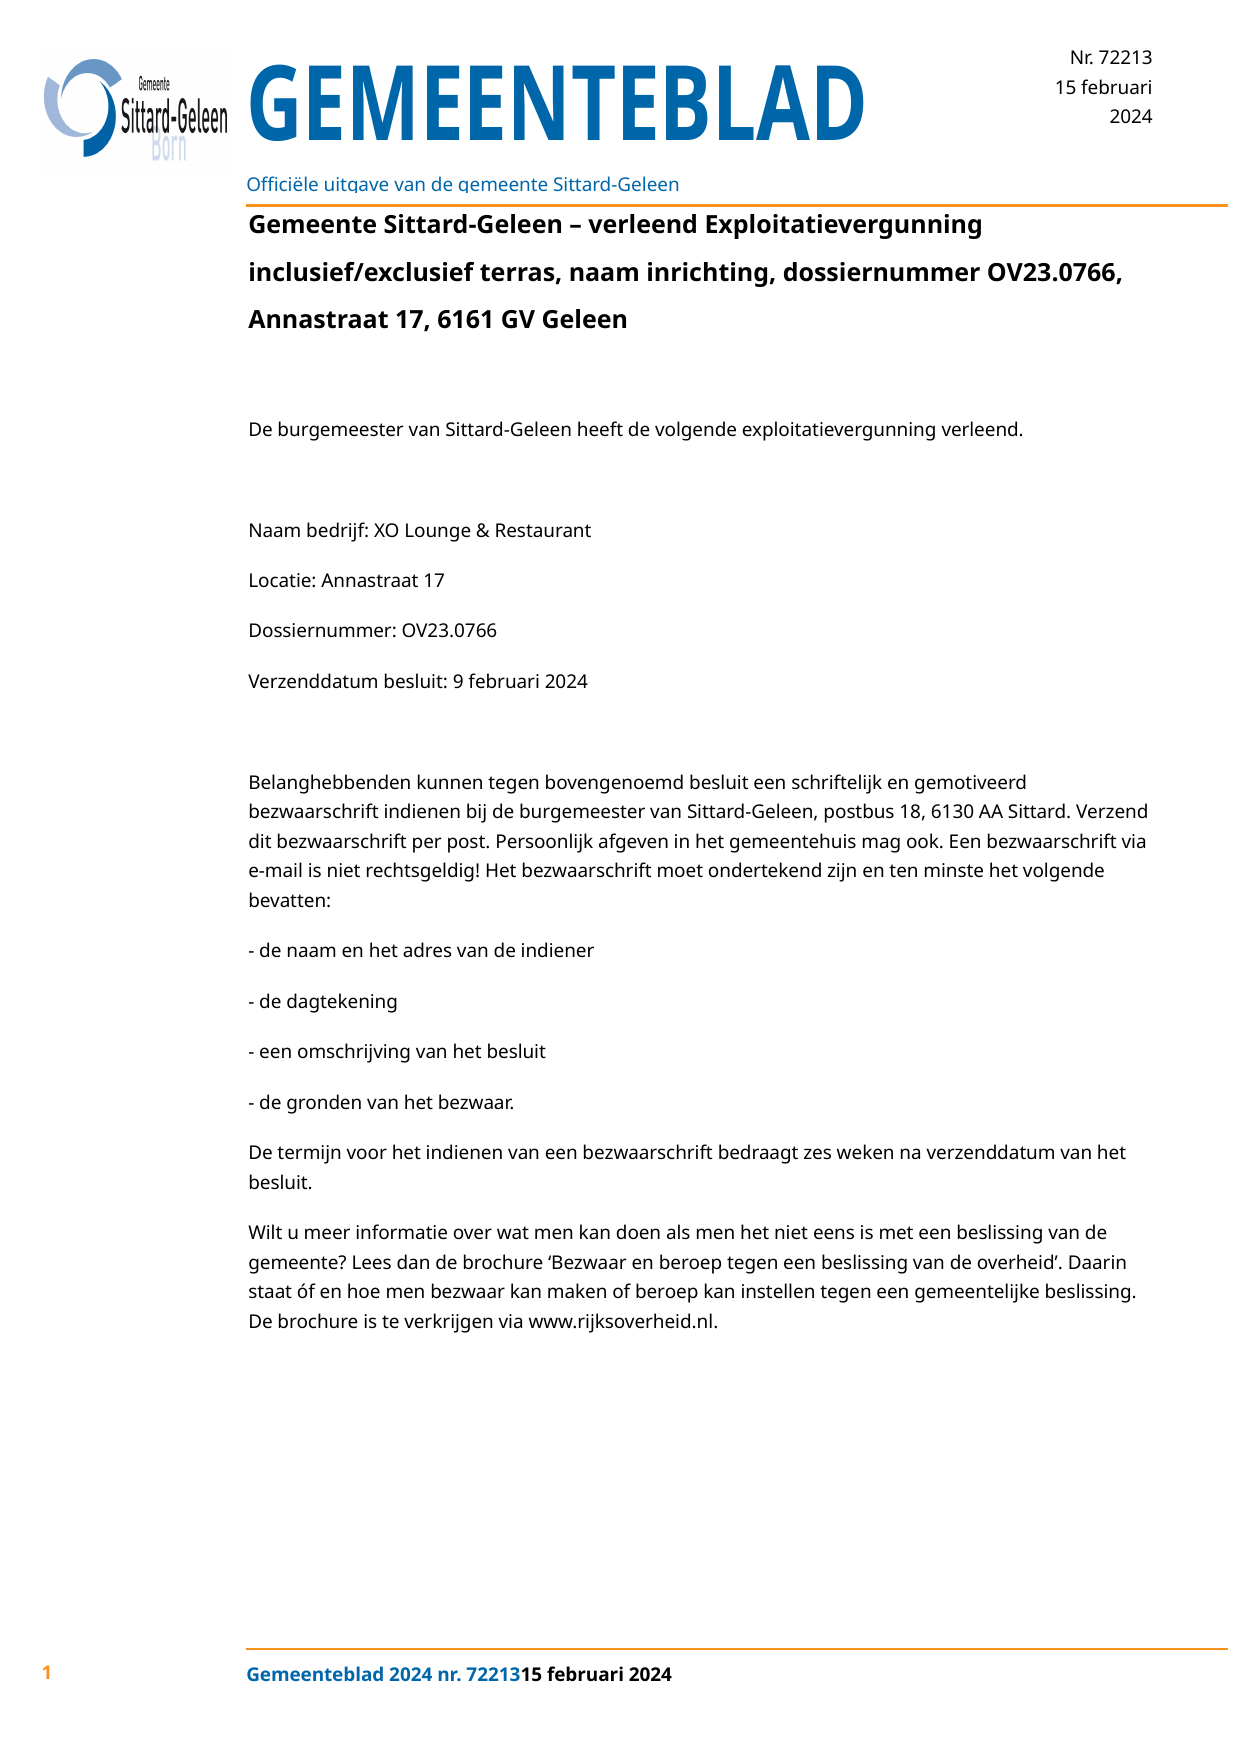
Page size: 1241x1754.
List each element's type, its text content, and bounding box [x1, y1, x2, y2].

text - een omschrijving van het besluit [248, 1038, 1152, 1064]
text Dossiernummer: OV23.0766 [248, 618, 1152, 643]
text De termijn voor het indienen van een bezwaarschrift bedraagt zes weken na verzenddatum van het besluit. [248, 1139, 1152, 1194]
picture [41, 47, 231, 172]
text De burgemeester van Sittard-Geleen heeft de volgende exploitatievergunning verleend. [248, 416, 1152, 442]
text Wilt u meer informatie over wat men kan doen als men het niet eens is met een beslissing van de gemeente? Lees dan de brochure ‘Bezwaar en beroep tegen een beslissing van de overheid’. Daarin staat óf en hoe men bezwaar kan maken of beroep kan instellen tegen een gemeentelijke beslissing. De brochure is te verkrijgen via www.rijksoverheid.nl. [248, 1219, 1152, 1334]
text - de naam en het adres van de indiener [248, 938, 1152, 963]
text - de gronden van het bezwaar. [248, 1089, 1152, 1114]
text Verzenddatum besluit: 9 februari 2024 [248, 668, 1152, 694]
text - de dagtekening [248, 988, 1152, 1014]
text Gemeente Sittard-Geleen – verleend Exploitatievergunning inclusief/exclusief terras, naam inrichting, dossiernummer OV23.0766, Annastraat 17, 6161 GV Geleen [248, 207, 1152, 336]
text Belanghebbenden kunnen tegen bovengenoemd besluit een schriftelijk en gemotiveerd bezwaarschrift indienen bij de burgemeester van Sittard-Geleen, postbus 18, 6130 AA Sittard. Verzend dit bezwaarschrift per post. Persoonlijk afgeven in het gemeentehuis mag ook. Een bezwaarschrift via e-mail is niet rechtsgeldig! Het bezwaarschrift moet ondertekend zijn en ten minste het volgende bevatten: [248, 769, 1152, 913]
text Locatie: Annastraat 17 [248, 567, 1152, 593]
text Naam bedrijf: XO Lounge & Restaurant [248, 517, 1152, 542]
